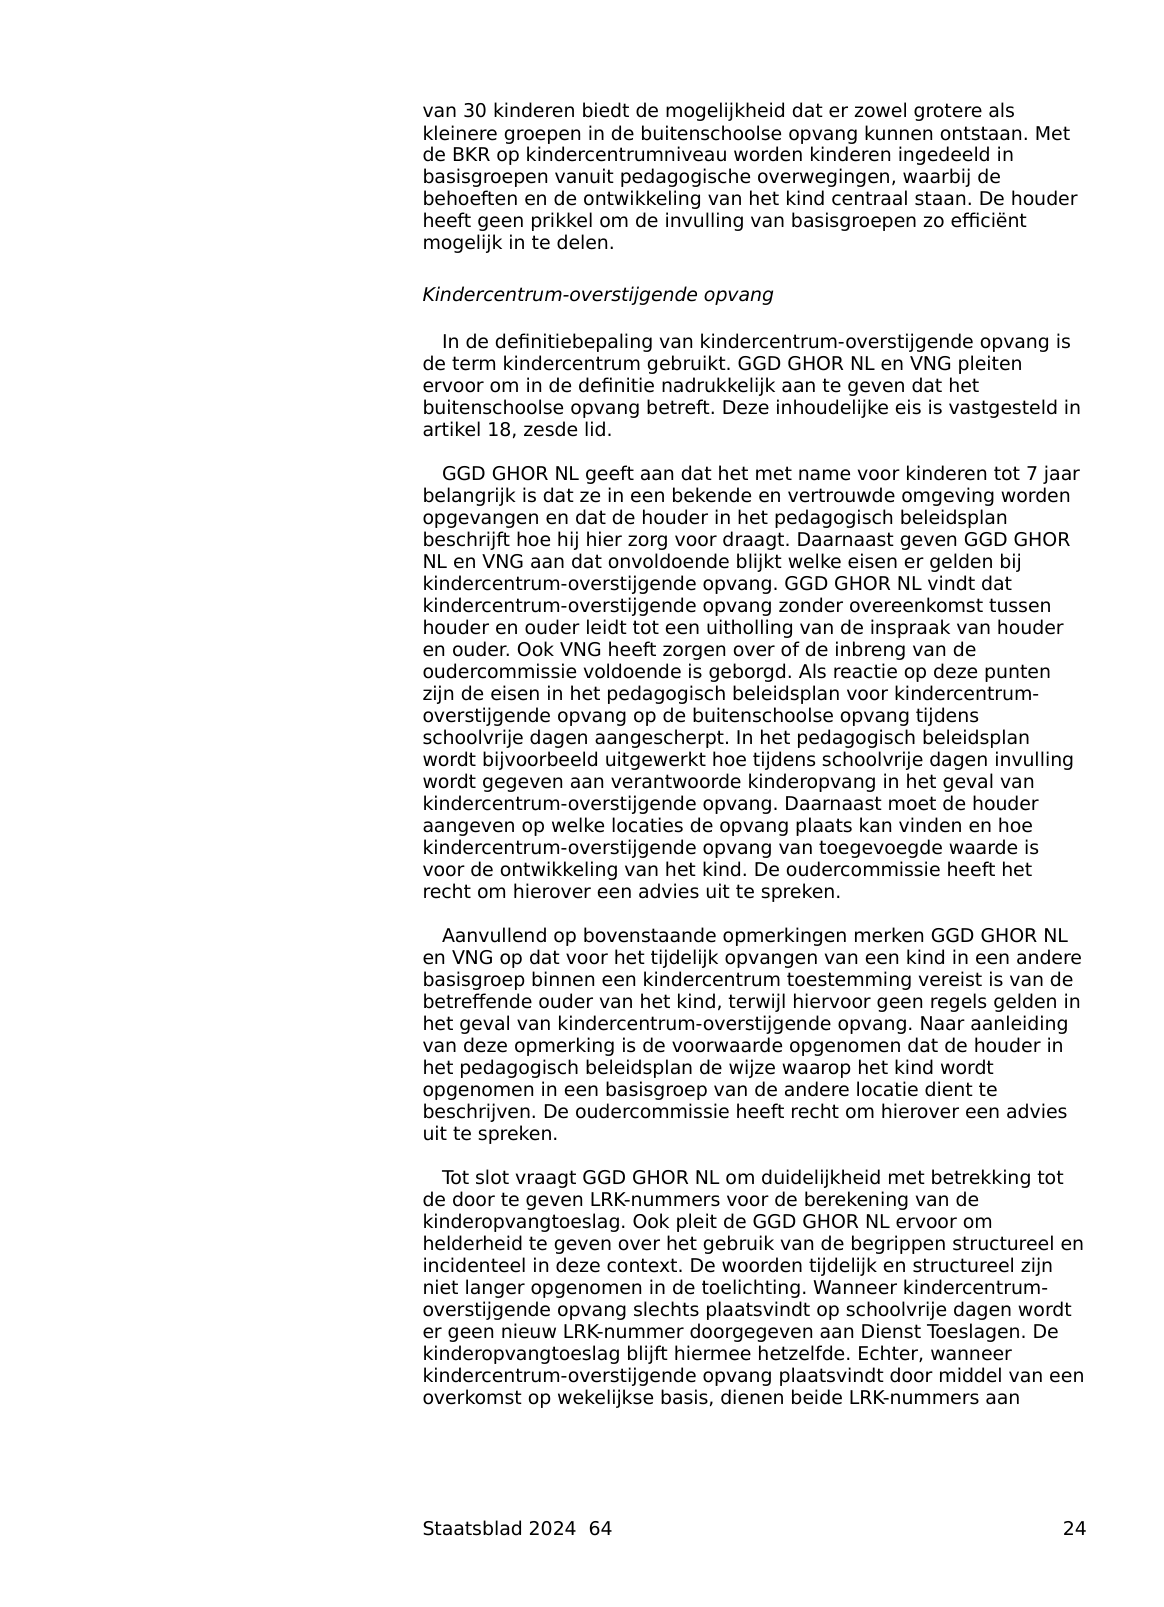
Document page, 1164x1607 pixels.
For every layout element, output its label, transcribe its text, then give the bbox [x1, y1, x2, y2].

text In de definitiebepaling van kindercentrum-overstijgende opvang is de term kindercentrum gebruikt. GGD GHOR NL en VNG pleiten ervoor om in de definitie nadrukkelijk aan te geven dat het buitenschoolse opvang betreft. Deze inhoudelijke eis is vastgesteld in artikel 18, zesde lid. [422, 331, 1087, 441]
text van 30 kinderen biedt de mogelijkheid dat er zowel grotere als kleinere groepen in de buitenschoolse opvang kunnen ontstaan. Met de BKR op kindercentrumniveau worden kinderen ingedeeld in basisgroepen vanuit pedagogische overwegingen, waarbij de behoeften en de ontwikkeling van het kind centraal staan. De houder heeft geen prikkel om de invulling van basisgroepen zo efficiënt mogelijk in te delen. [422, 100, 1087, 254]
text Tot slot vraagt GGD GHOR NL om duidelijkheid met betrekking tot de door te geven LRK-nummers voor de berekening van de kinderopvangtoeslag. Ook pleit de GGD GHOR NL ervoor om helderheid te geven over het gebruik van de begrippen structureel en incidenteel in deze context. De woorden tijdelijk en structureel zijn niet langer opgenomen in de toelichting. Wanneer kindercentrum-overstijgende opvang slechts plaatsvindt op schoolvrije dagen wordt er geen nieuw LRK-nummer doorgegeven aan Dienst Toeslagen. De kinderopvangtoeslag blijft hiermee hetzelfde. Echter, wanneer kindercentrum-overstijgende opvang plaatsvindt door middel van een overkomst op wekelijkse basis, dienen beide LRK-nummers aan [422, 1167, 1087, 1409]
text GGD GHOR NL geeft aan dat het met name voor kinderen tot 7 jaar belangrijk is dat ze in een bekende en vertrouwde omgeving worden opgevangen en dat de houder in het pedagogisch beleidsplan beschrijft hoe hij hier zorg voor draagt. Daarnaast geven GGD GHOR NL en VNG aan dat onvoldoende blijkt welke eisen er gelden bij kindercentrum-overstijgende opvang. GGD GHOR NL vindt dat kindercentrum-overstijgende opvang zonder overeenkomst tussen houder en ouder leidt tot een uitholling van de inspraak van houder en ouder. Ook VNG heeft zorgen over of de inbreng van de oudercommissie voldoende is geborgd. Als reactie op deze punten zijn de eisen in het pedagogisch beleidsplan voor kindercentrum-overstijgende opvang op de buitenschoolse opvang tijdens schoolvrije dagen aangescherpt. In het pedagogisch beleidsplan wordt bijvoorbeeld uitgewerkt hoe tijdens schoolvrije dagen invulling wordt gegeven aan verantwoorde kinderopvang in het geval van kindercentrum-overstijgende opvang. Daarnaast moet de houder aangeven op welke locaties de opvang plaats kan vinden en hoe kindercentrum-overstijgende opvang van toegevoegde waarde is voor de ontwikkeling van het kind. De oudercommissie heeft het recht om hierover een advies uit te spreken. [422, 463, 1087, 903]
text Aanvullend op bovenstaande opmerkingen merken GGD GHOR NL en VNG op dat voor het tijdelijk opvangen van een kind in een andere basisgroep binnen een kindercentrum toestemming vereist is van de betreffende ouder van het kind, terwijl hiervoor geen regels gelden in het geval van kindercentrum-overstijgende opvang. Naar aanleiding van deze opmerking is de voorwaarde opgenomen dat de houder in het pedagogisch beleidsplan de wijze waarop het kind wordt opgenomen in een basisgroep van de andere locatie dient te beschrijven. De oudercommissie heeft recht om hierover een advies uit te spreken. [422, 925, 1087, 1145]
subtitle Kindercentrum-overstijgende opvang [422, 284, 1087, 306]
